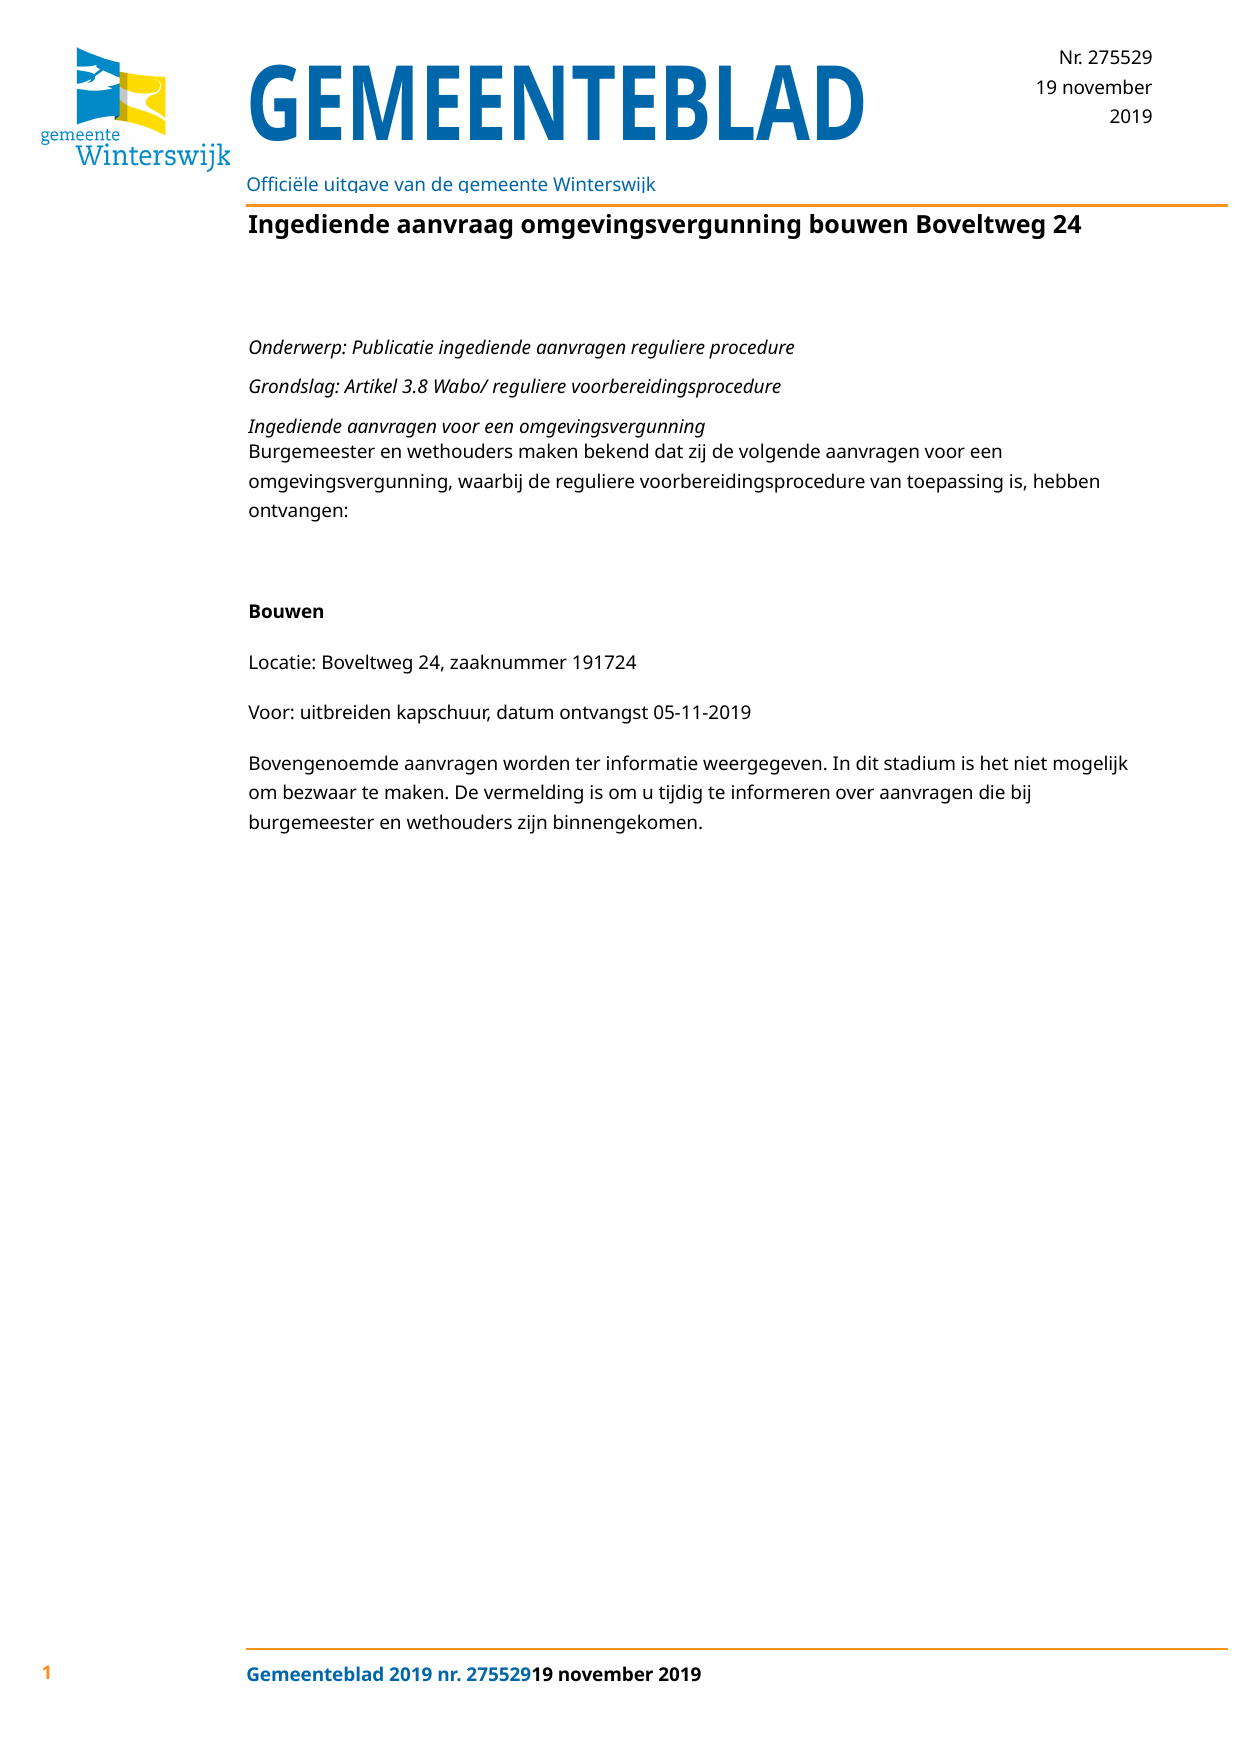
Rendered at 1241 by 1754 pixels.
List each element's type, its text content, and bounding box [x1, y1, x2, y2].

text Ingediende aanvragen voor een omgevingsvergunning [248, 413, 1152, 438]
text Bovengenoemde aanvragen worden ter informatie weergegeven. In dit stadium is het niet mogelijk om bezwaar te maken. De vermelding is om u tijdig te informeren over aanvragen die bij burgemeester en wethouders zijn binnengekomen. [248, 750, 1152, 835]
text Locatie: Boveltweg 24, zaaknummer 191724 [248, 649, 1152, 675]
picture [225, 153, 231, 162]
text Grondslag: Artikel 3.8 Wabo/ reguliere voorbereidingsprocedure [248, 373, 1152, 399]
text Ingediende aanvraag omgevingsvergunning bouwen Boveltweg 24 [248, 207, 1152, 241]
text Onderwerp: Publicatie ingediende aanvragen reguliere procedure [248, 334, 1152, 360]
text Burgemeester en wethouders maken bekend dat zij de volgende aanvragen voor een omgevingsvergunning, waarbij de reguliere voorbereidingsprocedure van toepassing is, hebben ontvangen: [248, 438, 1152, 523]
picture [41, 47, 231, 172]
text Voor: uitbreiden kapschuur, datum ontvangst 05-11-2019 [248, 699, 1152, 725]
text Bouwen [248, 598, 1152, 624]
